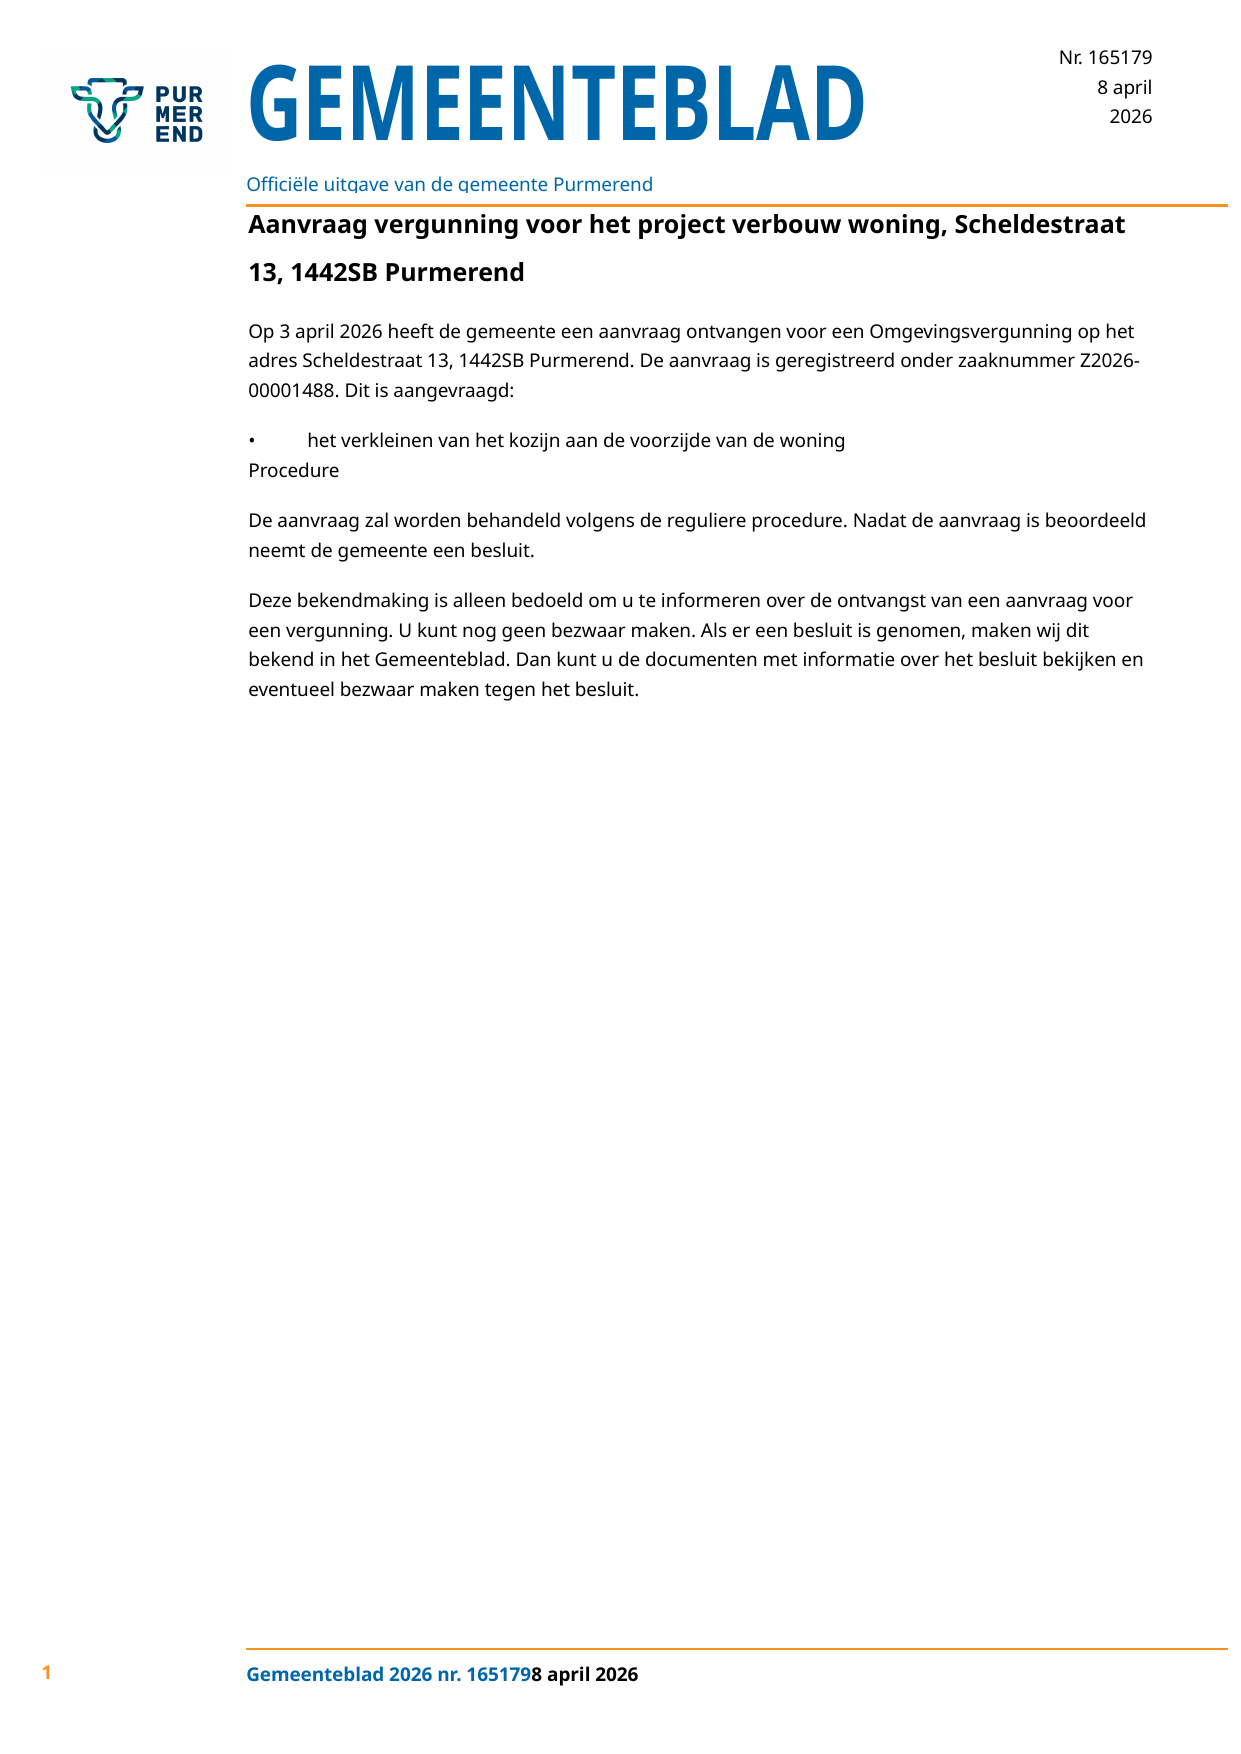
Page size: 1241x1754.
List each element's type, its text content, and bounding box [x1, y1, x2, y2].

text Procedure [248, 457, 1152, 483]
picture [41, 47, 231, 172]
text Aanvraag vergunning voor het project verbouw woning, Scheldestraat 13, 1442SB Purmerend [248, 207, 1152, 288]
text Op 3 april 2026 heeft de gemeente een aanvraag ontvangen voor een Omgevingsvergunning op het adres Scheldestraat 13, 1442SB Purmerend. De aanvraag is geregistreerd onder zaaknummer Z2026-00001488. Dit is aangevraagd: [248, 318, 1152, 403]
list het verkleinen van het kozijn aan de voorzijde van de woning [248, 427, 1152, 453]
text Deze bekendmaking is alleen bedoeld om u te informeren over de ontvangst van een aanvraag voor een vergunning. U kunt nog geen bezwaar maken. Als er een besluit is genomen, maken wij dit bekend in het Gemeenteblad. Dan kunt u de documenten met informatie over het besluit bekijken en eventueel bezwaar maken tegen het besluit. [248, 587, 1152, 702]
text De aanvraag zal worden behandeld volgens de reguliere procedure. Nadat de aanvraag is beoordeeld neemt de gemeente een besluit. [248, 507, 1152, 563]
